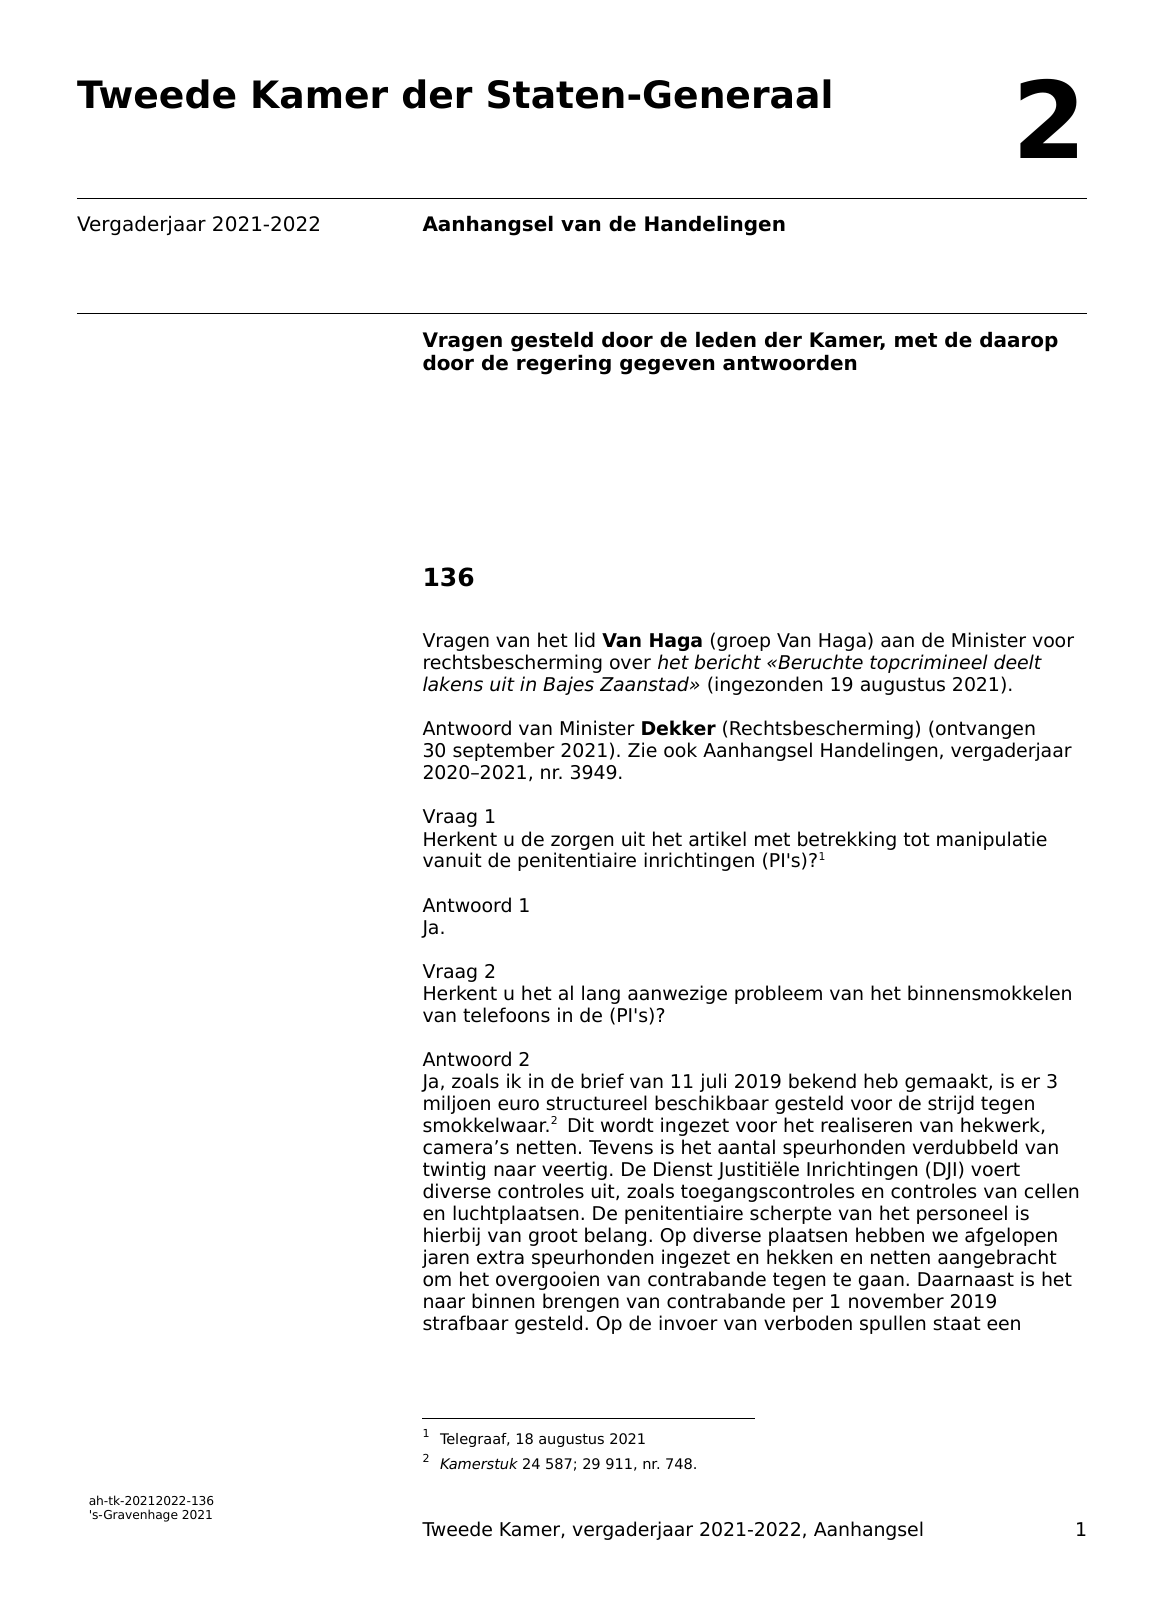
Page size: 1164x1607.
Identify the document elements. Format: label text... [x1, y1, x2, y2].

table_cell Aanhangsel van de Handelingen [422, 199, 1087, 313]
text Ja, zoals ik in de brief van 11 juli 2019 bekend heb gemaakt, is er 3 miljoen euro structureel beschikbaar gesteld voor de strijd tegen smokkelwaar. Dit wordt ingezet voor het realiseren van hekwerk, camera’s netten. Tevens is het aantal speurhonden verdubbeld van twintig naar veertig. De Dienst Justitiële Inrichtingen (DJI) voert diverse controles uit, zoals toegangscontroles en controles van cellen en luchtplaatsen. De penitentiaire scherpte van het personeel is hierbij van groot belang. Op diverse plaatsen hebben we afgelopen jaren extra speurhonden ingezet en hekken en netten aangebracht om het overgooien van contrabande tegen te gaan. Daarnaast is het naar binnen brengen van contrabande per 1 november 2019 strafbaar gesteld. Op de invoer van verboden spullen staat een [422, 1071, 1087, 1334]
text Ja. [422, 917, 1087, 938]
text 's-Gravenhage 2021 [88, 1508, 323, 1522]
text Antwoord van Minister Dekker (Rechtsbescherming) (ontvangen 30 september 2021). Zie ook Aanhangsel Handelingen, vergaderjaar 2020–2021, nr. 3949. [422, 718, 1087, 784]
text Herkent u de zorgen uit het artikel met betrekking tot manipulatie vanuit de penitentiaire inrichtingen (PI's)? [422, 828, 1087, 872]
table_header Tweede Kamer der Staten-Generaal [77, 59, 886, 198]
text Vraag 2 [422, 961, 1087, 983]
text 136 [422, 563, 1087, 592]
table_cell Vragen gesteld door de leden der Kamer, met de daarop door de regering gegeven antwoorden [422, 314, 1087, 375]
text Kamerstuk 24 587; 29 911, nr. 748. [422, 1452, 1087, 1474]
text Vraag 1 [422, 806, 1087, 828]
text ah-tk-20212022-136 [88, 1494, 323, 1508]
text Antwoord 2 [422, 1049, 1087, 1071]
table_cell [77, 314, 422, 375]
table_cell Vergaderjaar 2021-2022 [77, 199, 422, 313]
text Herkent u het al lang aanwezige probleem van het binnensmokkelen van telefoons in de (PI's)? [422, 983, 1087, 1027]
table_header 2 [886, 59, 1087, 198]
text Vragen van het lid Van Haga (groep Van Haga) aan de Minister voor rechtsbescherming over het bericht «Beruchte topcrimineel deelt lakens uit in Bajes Zaanstad» (ingezonden 19 augustus 2021). [422, 630, 1087, 696]
text Antwoord 1 [422, 894, 1087, 917]
text Telegraaf, 18 augustus 2021 [422, 1427, 1087, 1449]
